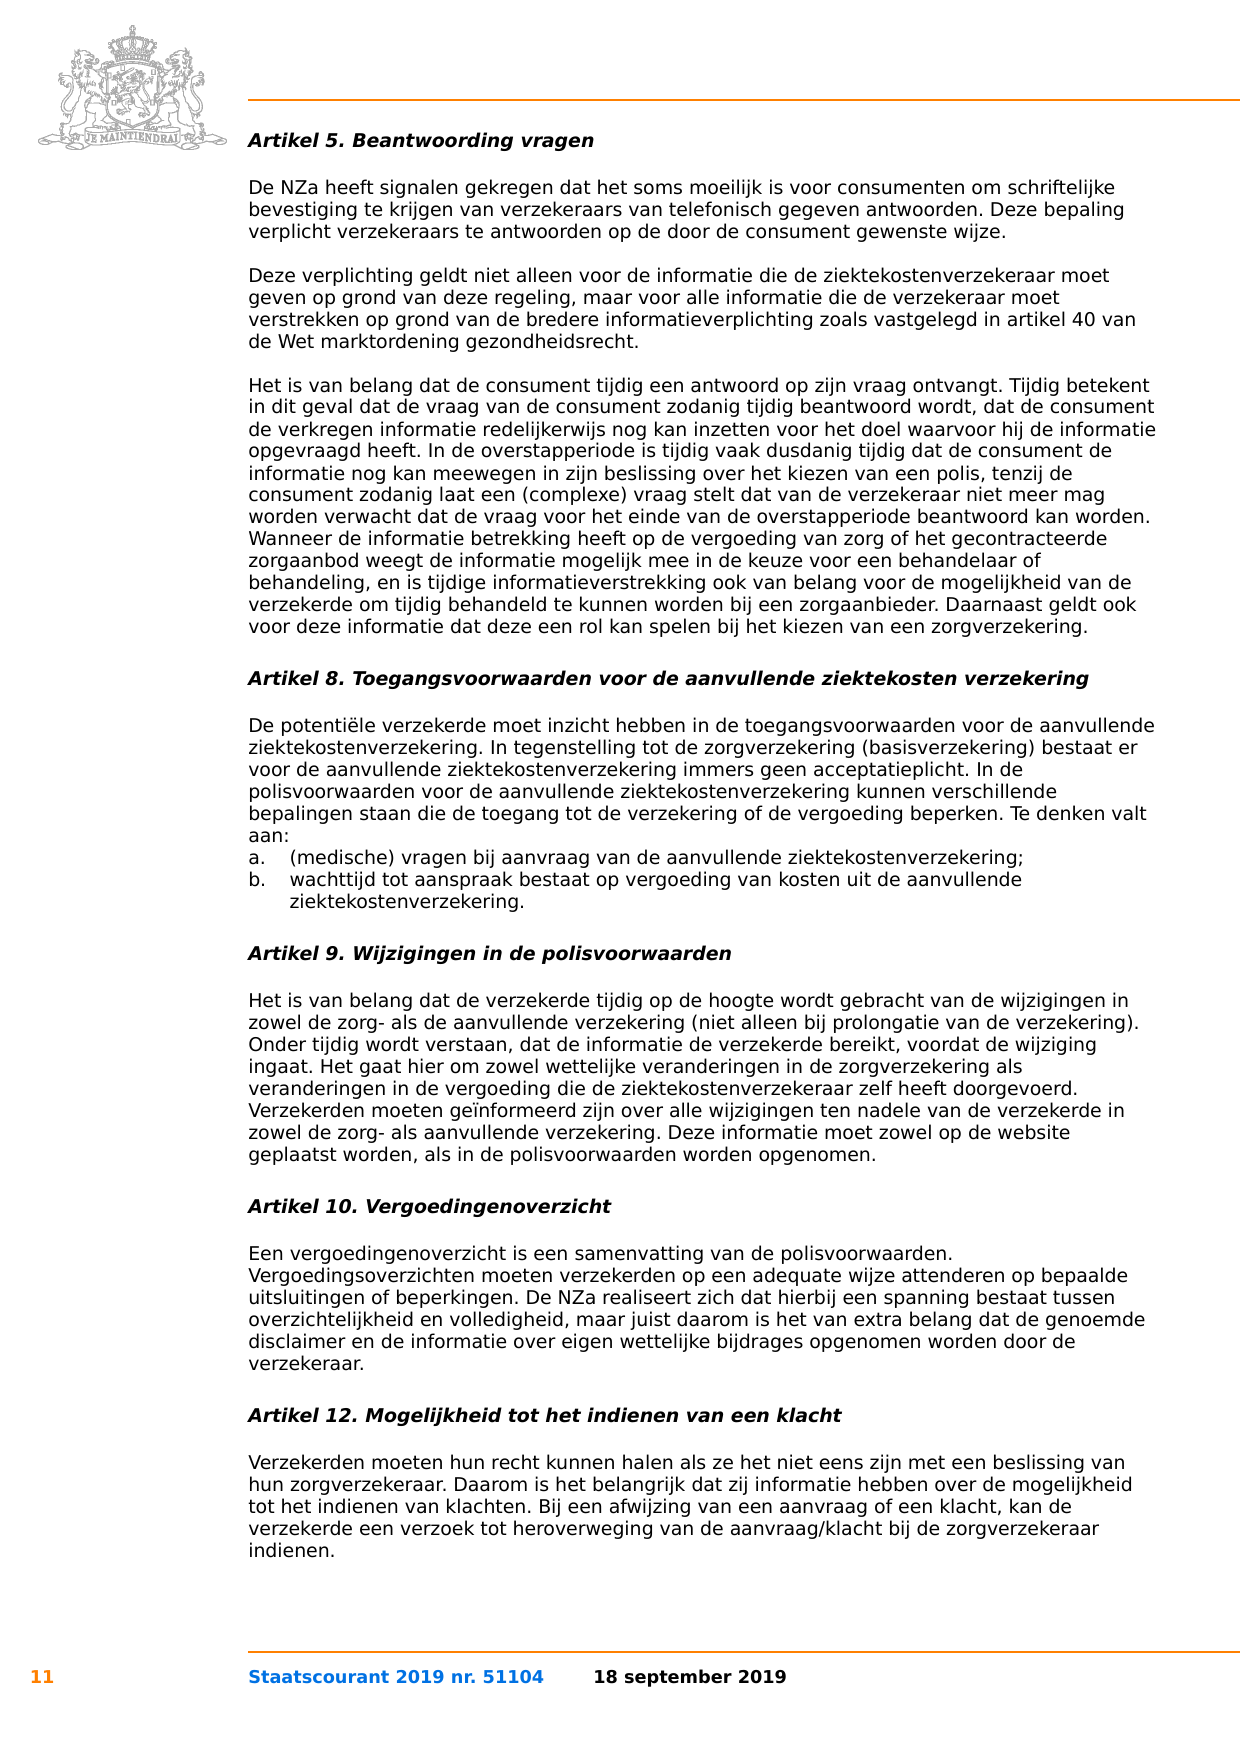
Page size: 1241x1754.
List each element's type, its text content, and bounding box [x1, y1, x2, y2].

picture [38, 25, 227, 150]
subtitle Artikel 12. Mogelijkheid tot het indienen van een klacht [248, 1405, 1163, 1427]
text a. (medische) vragen bij aanvraag van de aanvullende ziektekostenverzekering; [248, 847, 1163, 869]
subtitle Artikel 9. Wijzigingen in de polisvoorwaarden [248, 943, 1163, 965]
text Het is van belang dat de consument tijdig een antwoord op zijn vraag ontvangt. Tijdig betekent in dit geval dat de vraag van de consument zodanig tijdig beantwoord wordt, dat de consument de verkregen informatie redelijkerwijs nog kan inzetten voor het doel waarvoor hij de informatie opgevraagd heeft. In de overstapperiode is tijdig vaak dusdanig tijdig dat de consument de informatie nog kan meewegen in zijn beslissing over het kiezen van een polis, tenzij de consument zodanig laat een (complexe) vraag stelt dat van de verzekeraar niet meer mag worden verwacht dat de vraag voor het einde van de overstapperiode beantwoord kan worden. Wanneer de informatie betrekking heeft op de vergoeding van zorg of het gecontracteerde zorgaanbod weegt de informatie mogelijk mee in de keuze voor een behandelaar of behandeling, en is tijdige informatieverstrekking ook van belang voor de mogelijkheid van de verzekerde om tijdig behandeld te kunnen worden bij een zorgaanbieder. Daarnaast geldt ook voor deze informatie dat deze een rol kan spelen bij het kiezen van een zorgverzekering. [248, 374, 1163, 638]
text b. wachttijd tot aanspraak bestaat op vergoeding van kosten uit de aanvullende ziektekostenverzekering. [248, 869, 1163, 913]
text De potentiële verzekerde moet inzicht hebben in de toegangsvoorwaarden voor de aanvullende ziektekostenverzekering. In tegenstelling tot de zorgverzekering (basisverzekering) bestaat er voor de aanvullende ziektekostenverzekering immers geen acceptatieplicht. In de polisvoorwaarden voor de aanvullende ziektekostenverzekering kunnen verschillende bepalingen staan die de toegang tot de verzekering of de vergoeding beperken. Te denken valt aan: [248, 715, 1163, 847]
subtitle Artikel 5. Beantwoording vragen [248, 130, 1163, 152]
text De NZa heeft signalen gekregen dat het soms moeilijk is voor consumenten om schriftelijke bevestiging te krijgen van verzekeraars van telefonisch gegeven antwoorden. Deze bepaling verplicht verzekeraars te antwoorden op de door de consument gewenste wijze. [248, 177, 1163, 243]
subtitle Artikel 10. Vergoedingenoverzicht [248, 1196, 1163, 1218]
subtitle Artikel 8. Toegangsvoorwaarden voor de aanvullende ziektekosten verzekering [248, 668, 1163, 690]
text Deze verplichting geldt niet alleen voor de informatie die de ziektekostenverzekeraar moet geven op grond van deze regeling, maar voor alle informatie die de verzekeraar moet verstrekken op grond van de bredere informatieverplichting zoals vastgelegd in artikel 40 van de Wet marktordening gezondheidsrecht. [248, 265, 1163, 353]
text Een vergoedingenoverzicht is een samenvatting van de polisvoorwaarden. Vergoedingsoverzichten moeten verzekerden op een adequate wijze attenderen op bepaalde uitsluitingen of beperkingen. De NZa realiseert zich dat hierbij een spanning bestaat tussen overzichtelijkheid en volledigheid, maar juist daarom is het van extra belang dat de genoemde disclaimer en de informatie over eigen wettelijke bijdrages opgenomen worden door de verzekeraar. [248, 1243, 1163, 1375]
text Verzekerden moeten hun recht kunnen halen als ze het niet eens zijn met een beslissing van hun zorgverzekeraar. Daarom is het belangrijk dat zij informatie hebben over de mogelijkheid tot het indienen van klachten. Bij een afwijzing van een aanvraag of een klacht, kan de verzekerde een verzoek tot heroverweging van de aanvraag/klacht bij de zorgverzekeraar indienen. [248, 1452, 1163, 1562]
text Het is van belang dat de verzekerde tijdig op de hoogte wordt gebracht van de wijzigingen in zowel de zorg- als de aanvullende verzekering (niet alleen bij prolongatie van de verzekering). Onder tijdig wordt verstaan, dat de informatie de verzekerde bereikt, voordat de wijziging ingaat. Het gaat hier om zowel wettelijke veranderingen in de zorgverzekering als veranderingen in de vergoeding die de ziektekostenverzekeraar zelf heeft doorgevoerd. Verzekerden moeten geïnformeerd zijn over alle wijzigingen ten nadele van de verzekerde in zowel de zorg- als aanvullende verzekering. Deze informatie moet zowel op de website geplaatst worden, als in de polisvoorwaarden worden opgenomen. [248, 990, 1163, 1166]
